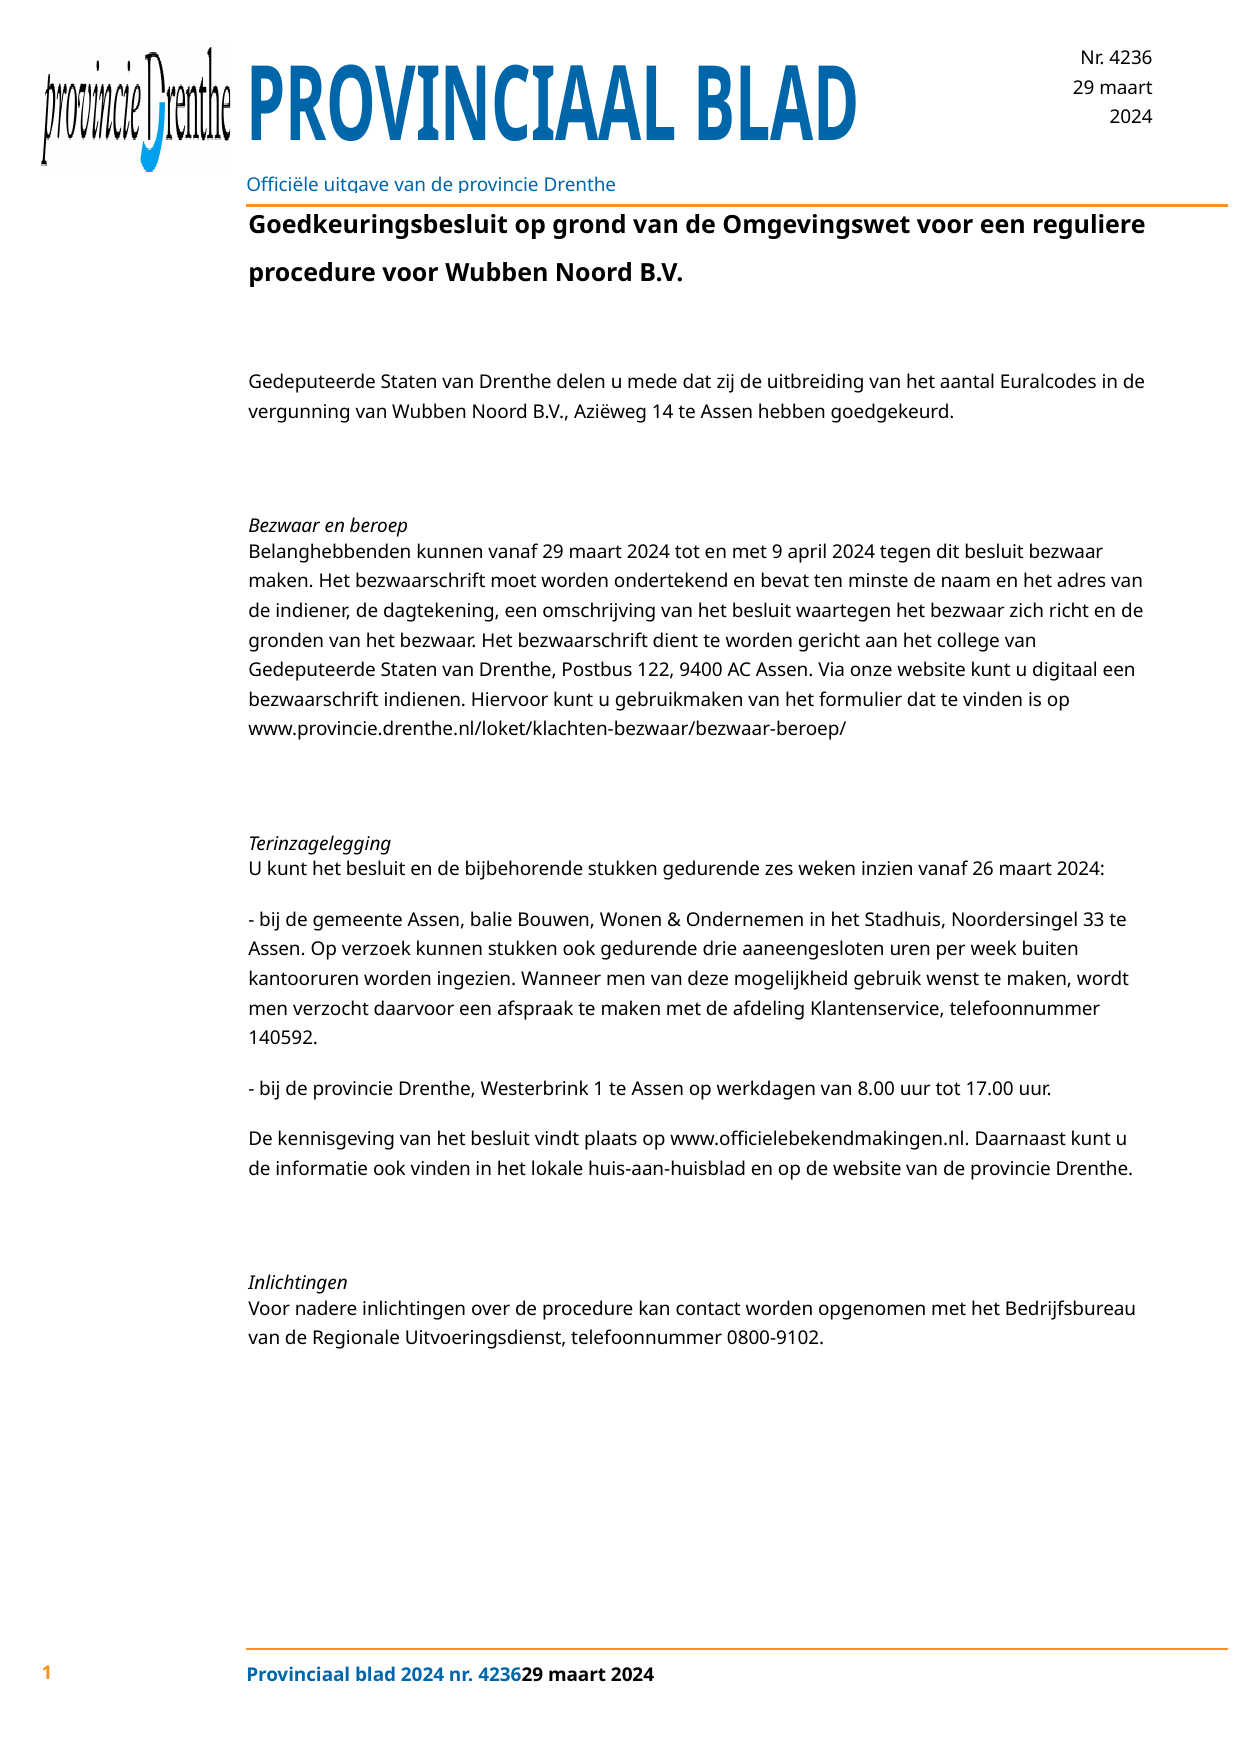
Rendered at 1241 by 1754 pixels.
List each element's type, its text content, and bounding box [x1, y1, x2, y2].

text Inlichtingen [248, 1269, 1152, 1295]
text Gedeputeerde Staten van Drenthe delen u mede dat zij de uitbreiding van het aantal Euralcodes in de vergunning van Wubben Noord B.V., Aziëweg 14 te Assen hebben goedgekeurd. [248, 368, 1152, 424]
text - bij de gemeente Assen, balie Bouwen, Wonen & Ondernemen in het Stadhuis, Noordersingel 33 te Assen. Op verzoek kunnen stukken ook gedurende drie aaneengesloten uren per week buiten kantooruren worden ingezien. Wanneer men van deze mogelijkheid gebruik wenst te maken, wordt men verzocht daarvoor een afspraak te maken met de afdeling Klantenservice, telefoonnummer 140592. [248, 906, 1152, 1050]
text Terinzagelegging [248, 830, 1152, 856]
text Goedkeuringsbesluit op grond van de Omgevingswet voor een reguliere procedure voor Wubben Noord B.V. [248, 207, 1152, 288]
text - bij de provincie Drenthe, Westerbrink 1 te Assen op werkdagen van 8.00 uur tot 17.00 uur. [248, 1075, 1152, 1101]
text De kennisgeving van het besluit vindt plaats op www.officielebekendmakingen.nl. Daarnaast kunt u de informatie ook vinden in het lokale huis-aan-huisblad en op de website van de provincie Drenthe. [248, 1125, 1152, 1181]
text Belanghebbenden kunnen vanaf 29 maart 2024 tot en met 9 april 2024 tegen dit besluit bezwaar maken. Het bezwaarschrift moet worden ondertekend en bevat ten minste de naam en het adres van de indiener, de dagtekening, een omschrijving van het besluit waartegen het bezwaar zich richt en de gronden van het bezwaar. Het bezwaarschrift dient te worden gericht aan het college van Gedeputeerde Staten van Drenthe, Postbus 122, 9400 AC Assen. Via onze website kunt u digitaal een bezwaarschrift indienen. Hiervoor kunt u gebruikmaken van het formulier dat te vinden is op www.provincie.drenthe.nl/loket/klachten-bezwaar/bezwaar-beroep/ [248, 538, 1152, 741]
text U kunt het besluit en de bijbehorende stukken gedurende zes weken inzien vanaf 26 maart 2024: [248, 856, 1152, 881]
picture [41, 47, 231, 172]
text Bezwaar en beroep [248, 512, 1152, 538]
text Voor nadere inlichtingen over de procedure kan contact worden opgenomen met het Bedrijfsbureau van de Regionale Uitvoeringsdienst, telefoonnummer 0800-9102. [248, 1295, 1152, 1350]
